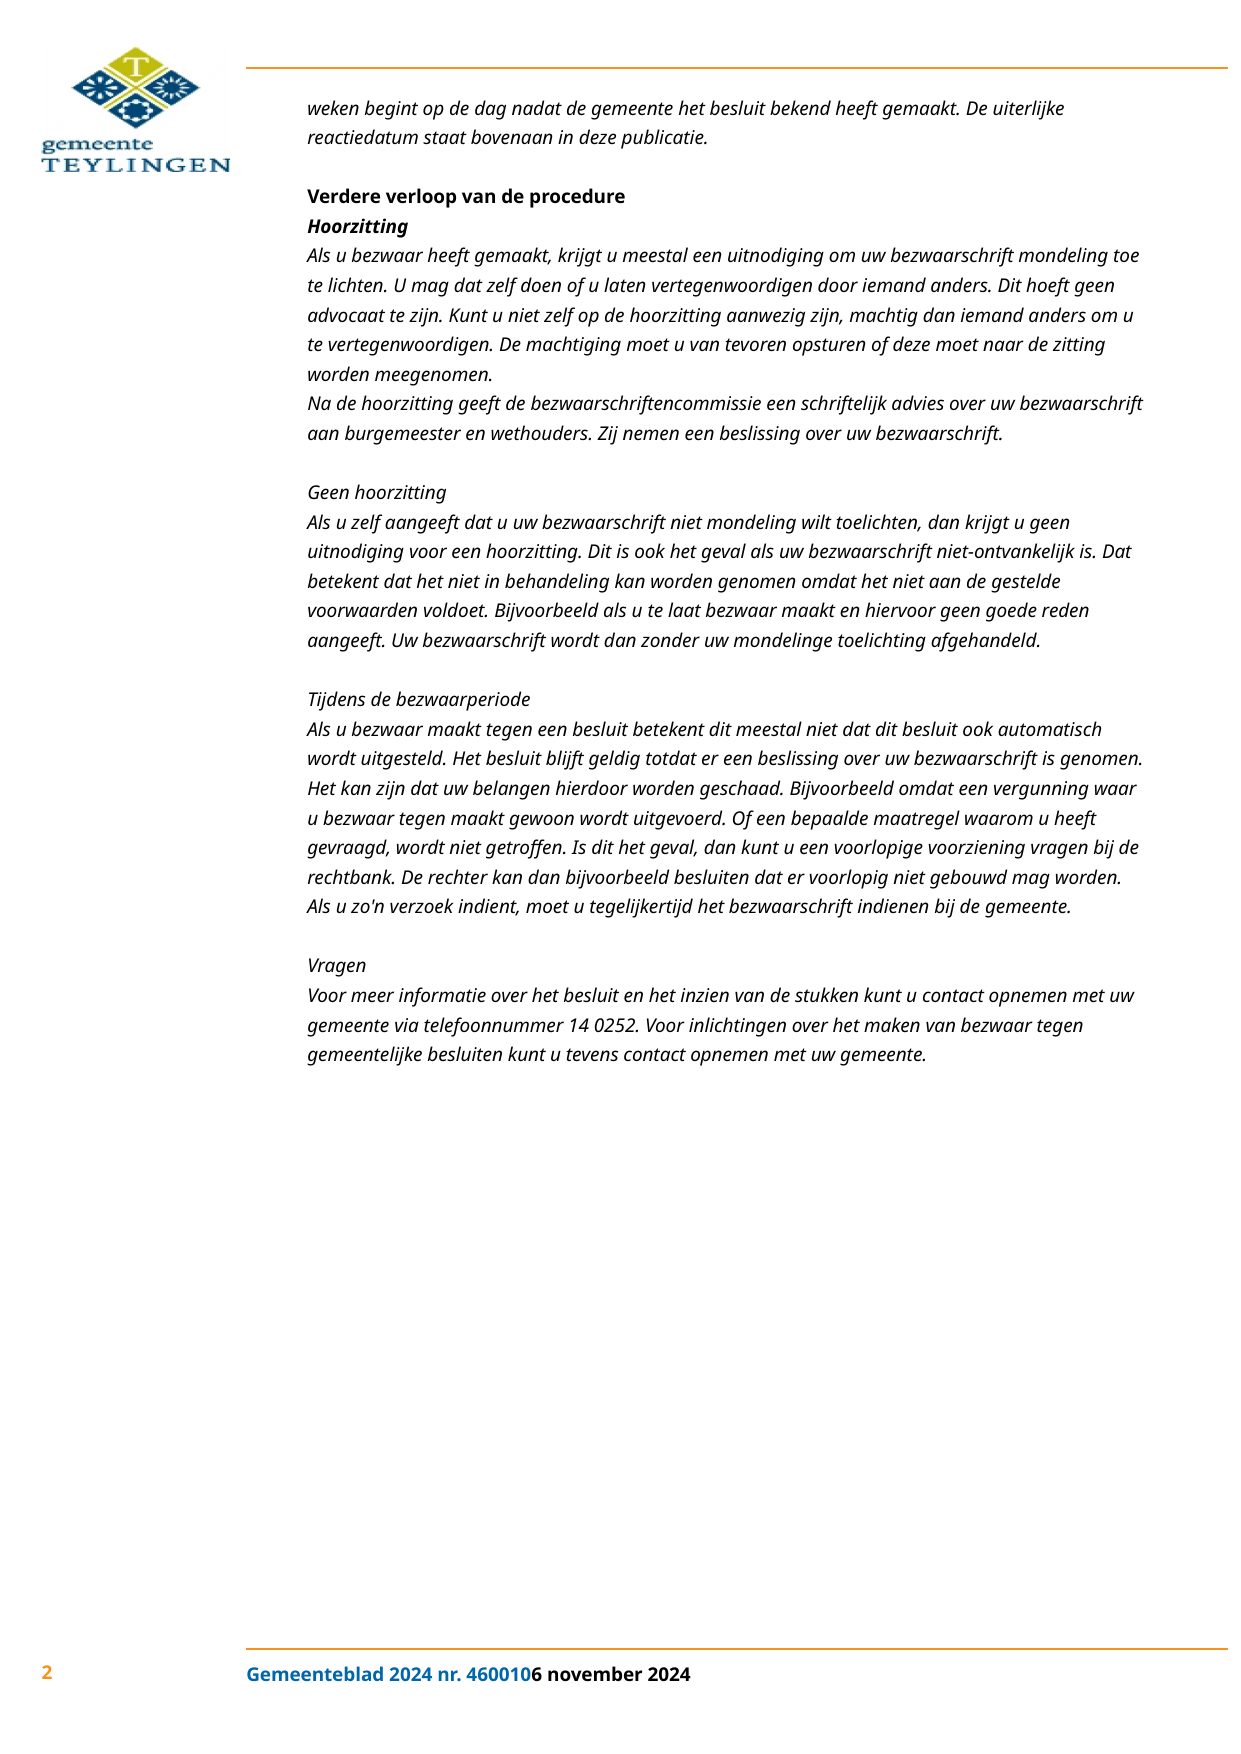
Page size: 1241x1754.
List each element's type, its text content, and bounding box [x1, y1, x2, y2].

list Als u bezwaar heeft gemaakt, krijgt u meestal een uitnodiging om uw bezwaarschrift mondeling toe te lichten. U mag dat zelf doen of u laten vertegenwoordigen door iemand anders. Dit hoeft geen advocaat te zijn. Kunt u niet zelf op de hoorzitting aanwezig zijn, machtig dan iemand anders om u te vertegenwoordigen. De machtiging moet u van tevoren opsturen of deze moet naar de zitting worden meegenomen. [248, 243, 1152, 387]
list Als u zelf aangeeft dat u uw bezwaarschrift niet mondeling wilt toelichten, dan krijgt u geen uitnodiging voor een hoorzitting. Dit is ook het geval als uw bezwaarschrift niet-ontvankelijk is. Dat betekent dat het niet in behandeling kan worden genomen omdat het niet aan de gestelde voorwaarden voldoet. Bijvoorbeeld als u te laat bezwaar maakt en hiervoor geen goede reden aangeeft. Uw bezwaarschrift wordt dan zonder uw mondelinge toelichting afgehandeld. [248, 509, 1152, 653]
list Hoorzitting [248, 213, 1152, 239]
list Vragen [248, 953, 1152, 978]
list Voor meer informatie over het besluit en het inzien van de stukken kunt u contact opnemen met uw gemeente via telefoonnummer 14 0252. Voor inlichtingen over het maken van bezwaar tegen gemeentelijke besluiten kunt u tevens contact opnemen met uw gemeente. [248, 982, 1152, 1067]
list Na de hoorzitting geeft de bezwaarschriftencommissie een schriftelijk advies over uw bezwaarschrift aan burgemeester en wethouders. Zij nemen een beslissing over uw bezwaarschrift. [248, 391, 1152, 446]
list Als u bezwaar maakt tegen een besluit betekent dit meestal niet dat dit besluit ook automatisch wordt uitgesteld. Het besluit blijft geldig totdat er een beslissing over uw bezwaarschrift is genomen. Het kan zijn dat uw belangen hierdoor worden geschaad. Bijvoorbeeld omdat een vergunning waar u bezwaar tegen maakt gewoon wordt uitgevoerd. Of een bepaalde maatregel waarom u heeft gevraagd, wordt niet getroffen. Is dit het geval, dan kunt u een voorlopige voorziening vragen bij de rechtbank. De rechter kan dan bijvoorbeeld besluiten dat er voorlopig niet gebouwd mag worden. Als u zo'n verzoek indient, moet u tegelijkertijd het bezwaarschrift indienen bij de gemeente. [248, 716, 1152, 919]
list Geen hoorzitting [248, 479, 1152, 505]
picture [41, 47, 231, 172]
list Tijdens de bezwaarperiode [248, 686, 1152, 712]
list Verdere verloop van de procedure [248, 183, 1152, 209]
list weken begint op de dag nadat de gemeente het besluit bekend heeft gemaakt. De uiterlijke reactiedatum staat bovenaan in deze publicatie. [248, 95, 1152, 150]
